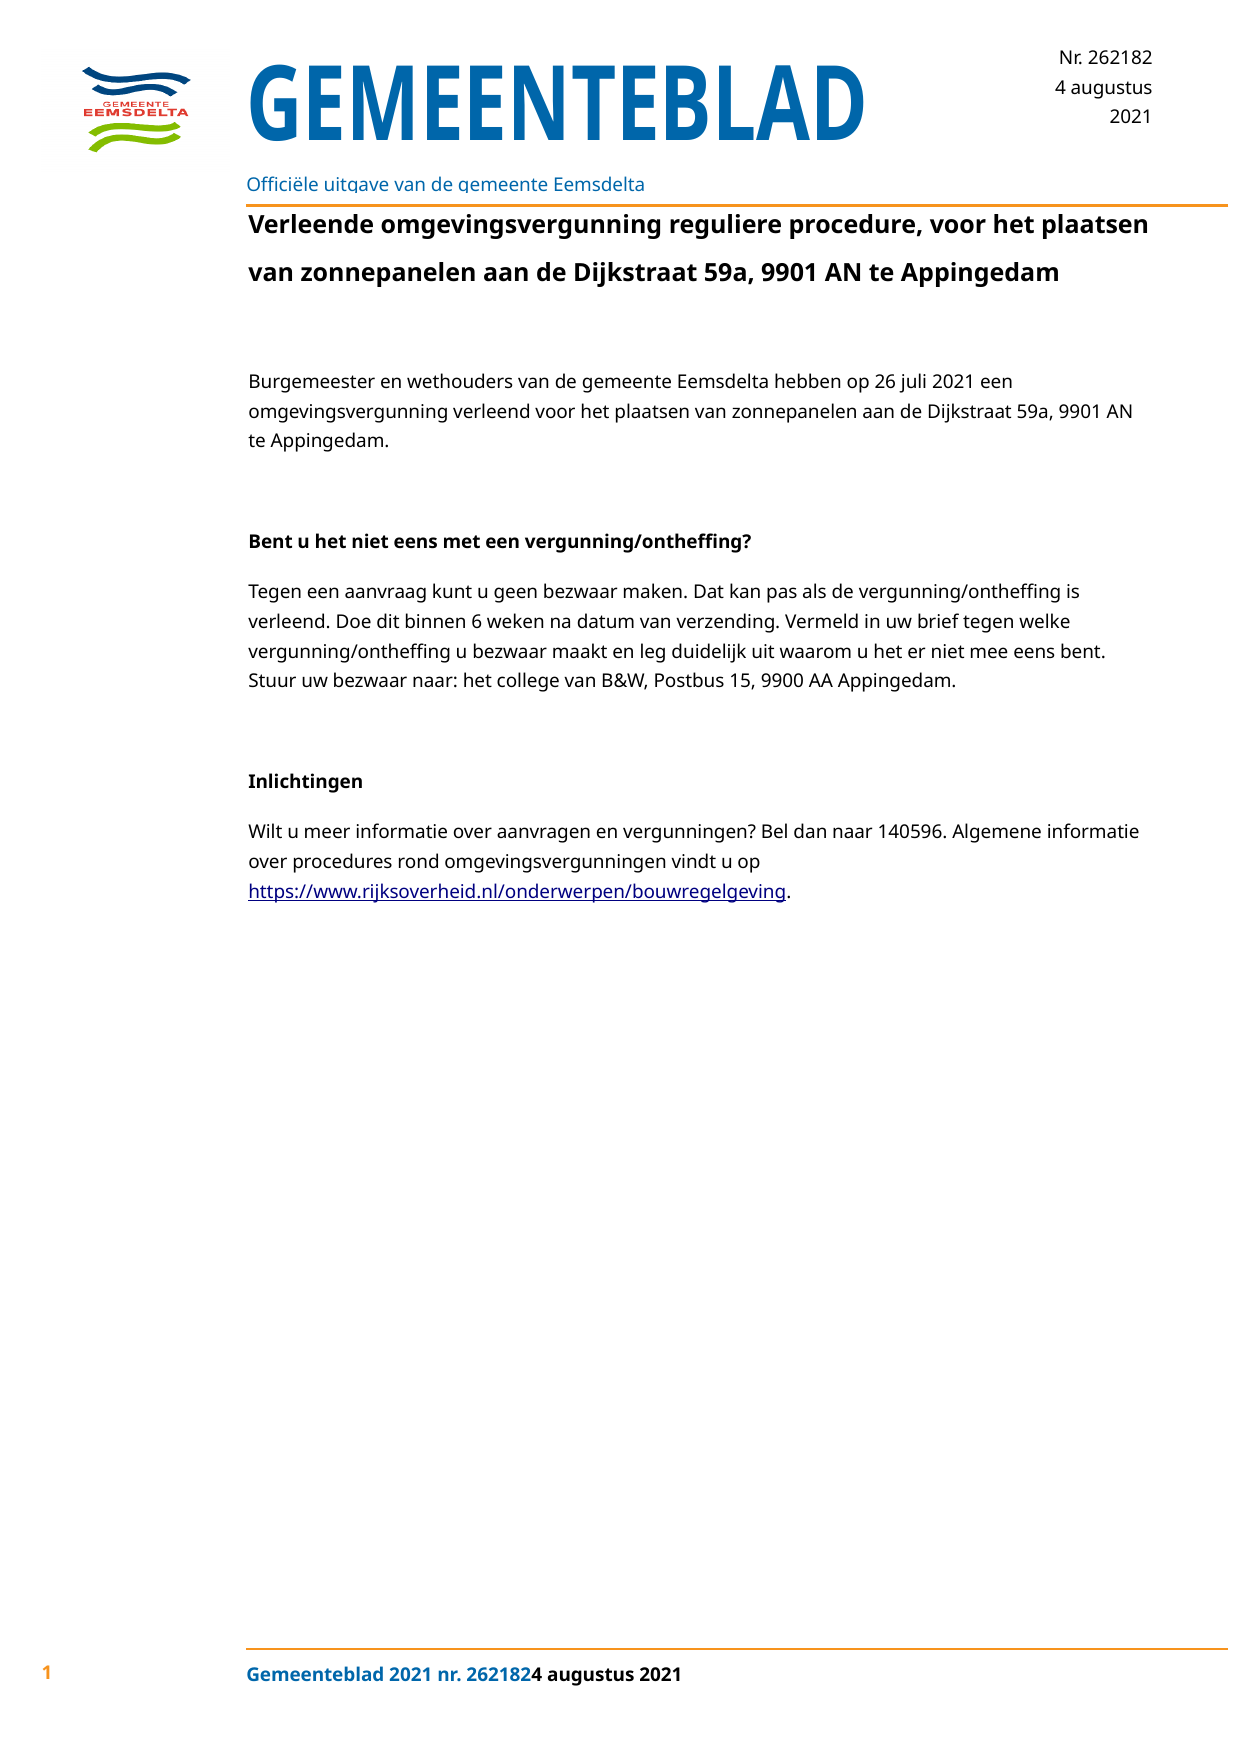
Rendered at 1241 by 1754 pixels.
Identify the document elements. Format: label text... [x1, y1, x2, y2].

text Bent u het niet eens met een vergunning/ontheffing? [248, 528, 1152, 554]
text Tegen een aanvraag kunt u geen bezwaar maken. Dat kan pas als de vergunning/ontheffing is verleend. Doe dit binnen 6 weken na datum van verzending. Vermeld in uw brief tegen welke vergunning/ontheffing u bezwaar maakt en leg duidelijk uit waarom u het er niet mee eens bent. Stuur uw bezwaar naar: het college van B&W, Postbus 15, 9900 AA Appingedam. [248, 579, 1152, 693]
picture [41, 47, 231, 172]
text Burgemeester en wethouders van de gemeente Eemsdelta hebben op 26 juli 2021 een omgevingsvergunning verleend voor het plaatsen van zonnepanelen aan de Dijkstraat 59a, 9901 AN te Appingedam. [248, 368, 1152, 453]
text Wilt u meer informatie over aanvragen en vergunningen? Bel dan naar 140596. Algemene informatie over procedures rond omgevingsvergunningen vindt u op https://www.rijksoverheid.nl/onderwerpen/bouwregelgeving. [248, 819, 1152, 904]
text Inlichtingen [248, 768, 1152, 794]
text Verleende omgevingsvergunning reguliere procedure, voor het plaatsen van zonnepanelen aan de Dijkstraat 59a, 9901 AN te Appingedam [248, 207, 1152, 288]
